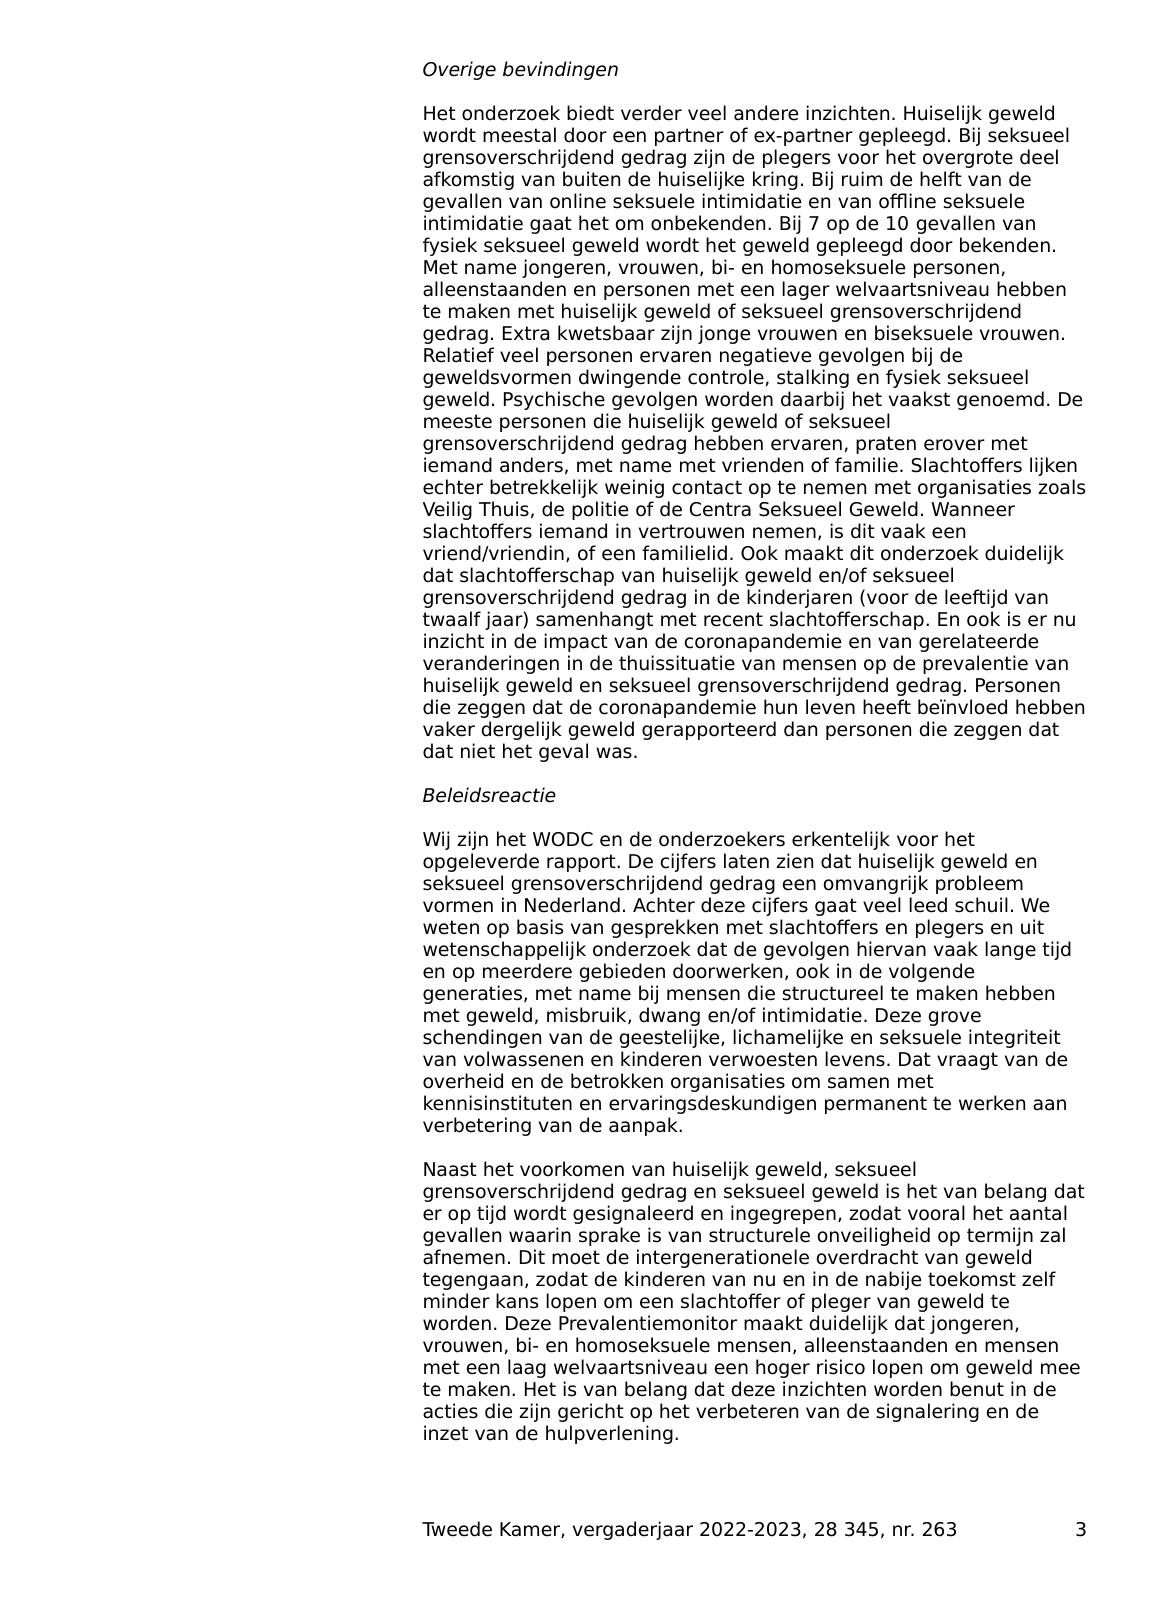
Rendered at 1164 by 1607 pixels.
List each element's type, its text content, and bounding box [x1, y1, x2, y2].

text Het onderzoek biedt verder veel andere inzichten. Huiselijk geweld wordt meestal door een partner of ex-partner gepleegd. Bij seksueel grensoverschrijdend gedrag zijn de plegers voor het overgrote deel afkomstig van buiten de huiselijke kring. Bij ruim de helft van de gevallen van online seksuele intimidatie en van offline seksuele intimidatie gaat het om onbekenden. Bij 7 op de 10 gevallen van fysiek seksueel geweld wordt het geweld gepleegd door bekenden. Met name jongeren, vrouwen, bi- en homoseksuele personen, alleenstaanden en personen met een lager welvaartsniveau hebben te maken met huiselijk geweld of seksueel grensoverschrijdend gedrag. Extra kwetsbaar zijn jonge vrouwen en biseksuele vrouwen. Relatief veel personen ervaren negatieve gevolgen bij de geweldsvormen dwingende controle, stalking en fysiek seksueel geweld. Psychische gevolgen worden daarbij het vaakst genoemd. De meeste personen die huiselijk geweld of seksueel grensoverschrijdend gedrag hebben ervaren, praten erover met iemand anders, met name met vrienden of familie. Slachtoffers lijken echter betrekkelijk weinig contact op te nemen met organisaties zoals Veilig Thuis, de politie of de Centra Seksueel Geweld. Wanneer slachtoffers iemand in vertrouwen nemen, is dit vaak een vriend/vriendin, of een familielid. Ook maakt dit onderzoek duidelijk dat slachtofferschap van huiselijk geweld en/of seksueel grensoverschrijdend gedrag in de kinderjaren (voor de leeftijd van twaalf jaar) samenhangt met recent slachtofferschap. En ook is er nu inzicht in de impact van de coronapandemie en van gerelateerde veranderingen in de thuissituatie van mensen op de prevalentie van huiselijk geweld en seksueel grensoverschrijdend gedrag. Personen die zeggen dat de coronapandemie hun leven heeft beïnvloed hebben vaker dergelijk geweld gerapporteerd dan personen die zeggen dat dat niet het geval was. [422, 103, 1087, 763]
text Naast het voorkomen van huiselijk geweld, seksueel grensoverschrijdend gedrag en seksueel geweld is het van belang dat er op tijd wordt gesignaleerd en ingegrepen, zodat vooral het aantal gevallen waarin sprake is van structurele onveiligheid op termijn zal afnemen. Dit moet de intergenerationele overdracht van geweld tegengaan, zodat de kinderen van nu en in de nabije toekomst zelf minder kans lopen om een slachtoffer of pleger van geweld te worden. Deze Prevalentiemonitor maakt duidelijk dat jongeren, vrouwen, bi- en homoseksuele mensen, alleenstaanden en mensen met een laag welvaartsniveau een hoger risico lopen om geweld mee te maken. Het is van belang dat deze inzichten worden benut in de acties die zijn gericht op het verbeteren van de signalering en de inzet van de hulpverlening. [422, 1159, 1087, 1444]
text Wij zijn het WODC en de onderzoekers erkentelijk voor het opgeleverde rapport. De cijfers laten zien dat huiselijk geweld en seksueel grensoverschrijdend gedrag een omvangrijk probleem vormen in Nederland. Achter deze cijfers gaat veel leed schuil. We weten op basis van gesprekken met slachtoffers en plegers en uit wetenschappelijk onderzoek dat de gevolgen hiervan vaak lange tijd en op meerdere gebieden doorwerken, ook in de volgende generaties, met name bij mensen die structureel te maken hebben met geweld, misbruik, dwang en/of intimidatie. Deze grove schendingen van de geestelijke, lichamelijke en seksuele integriteit van volwassenen en kinderen verwoesten levens. Dat vraagt van de overheid en de betrokken organisaties om samen met kennisinstituten en ervaringsdeskundigen permanent te werken aan verbetering van de aanpak. [422, 829, 1087, 1137]
subtitle Beleidsreactie [422, 785, 1087, 807]
subtitle Overige bevindingen [422, 59, 1087, 81]
